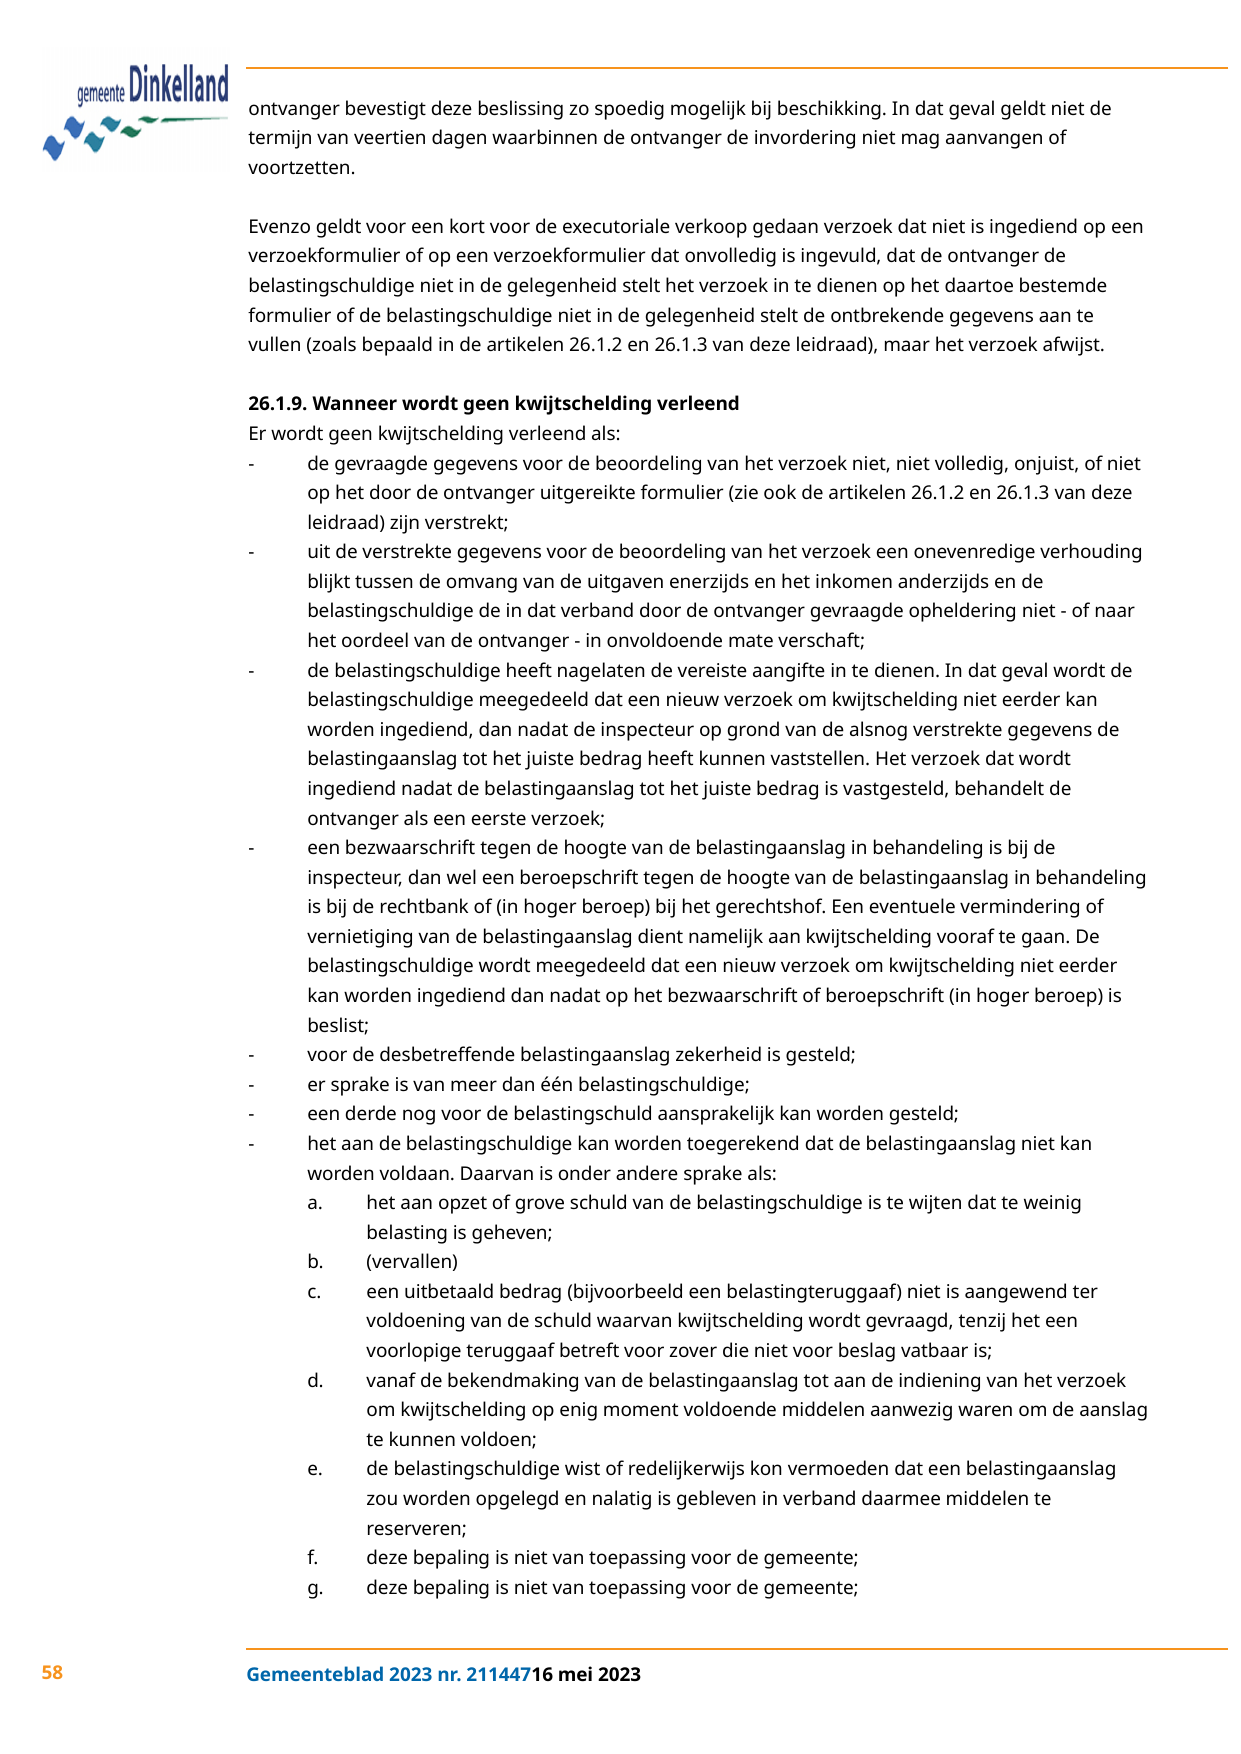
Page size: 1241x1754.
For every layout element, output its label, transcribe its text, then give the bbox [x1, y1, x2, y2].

list de gevraagde gegevens voor de beoordeling van het verzoek niet, niet volledig, onjuist, of niet op het door de ontvanger uitgereikte formulier (zie ook de artikelen 26.1.2 en 26.1.3 van deze leidraad) zijn verstrekt; [248, 450, 1152, 535]
list uit de verstrekte gegevens voor de beoordeling van het verzoek een onevenredige verhouding blijkt tussen de omvang van de uitgaven enerzijds en het inkomen anderzijds en de belastingschuldige de in dat verband door de ontvanger gevraagde opheldering niet - of naar het oordeel van de ontvanger - in onvoldoende mate verschaft; [248, 538, 1152, 653]
text Evenzo geldt voor een kort voor de executoriale verkoop gedaan verzoek dat niet is ingediend op een verzoekformulier of op een verzoekformulier dat onvolledig is ingevuld, dat de ontvanger de belastingschuldige niet in de gelegenheid stelt het verzoek in te dienen op het daartoe bestemde formulier of de belastingschuldige niet in de gelegenheid stelt de ontbrekende gegevens aan te vullen (zoals bepaald in de artikelen 26.1.2 en 26.1.3 van deze leidraad), maar het verzoek afwijst. [248, 213, 1152, 357]
list deze bepaling is niet van toepassing voor de gemeente; [307, 1574, 1152, 1600]
list voor de desbetreffende belastingaanslag zekerheid is gesteld; [248, 1041, 1152, 1067]
list er sprake is van meer dan één belastingschuldige; [248, 1071, 1152, 1097]
list een derde nog voor de belastingschuld aansprakelijk kan worden gesteld; [248, 1101, 1152, 1126]
list vanaf de bekendmaking van de belastingaanslag tot aan de indiening van het verzoek om kwijtschelding op enig moment voldoende middelen aanwezig waren om de aanslag te kunnen voldoen; [307, 1367, 1152, 1452]
list (vervallen) [307, 1248, 1152, 1274]
text 26.1.9. Wanneer wordt geen kwijtschelding verleend [248, 391, 1152, 416]
text ontvanger bevestigt deze beslissing zo spoedig mogelijk bij beschikking. In dat geval geldt niet de termijn van veertien dagen waarbinnen de ontvanger de invordering niet mag aanvangen of voortzetten. [248, 95, 1152, 180]
list deze bepaling is niet van toepassing voor de gemeente; [307, 1544, 1152, 1570]
list een bezwaarschrift tegen de hoogte van de belastingaanslag in behandeling is bij de inspecteur, dan wel een beroepschrift tegen de hoogte van de belastingaanslag in behandeling is bij de rechtbank of (in hoger beroep) bij het gerechtshof. Een eventuele vermindering of vernietiging van de belastingaanslag dient namelijk aan kwijtschelding vooraf te gaan. De belastingschuldige wordt meegedeeld dat een nieuw verzoek om kwijtschelding niet eerder kan worden ingediend dan nadat op het bezwaarschrift of beroepschrift (in hoger beroep) is beslist; [248, 834, 1152, 1038]
list een uitbetaald bedrag (bijvoorbeeld een belastingteruggaaf) niet is aangewend ter voldoening van de schuld waarvan kwijtschelding wordt gevraagd, tenzij het een voorlopige teruggaaf betreft voor zover die niet voor beslag vatbaar is; [307, 1278, 1152, 1363]
list het aan de belastingschuldige kan worden toegerekend dat de belastingaanslag niet kan worden voldaan. Daarvan is onder andere sprake als: [248, 1130, 1152, 1186]
list de belastingschuldige wist of redelijkerwijs kon vermoeden dat een belastingaanslag zou worden opgelegd en nalatig is gebleven in verband daarmee middelen te reserveren; [307, 1456, 1152, 1541]
list het aan opzet of grove schuld van de belastingschuldige is te wijten dat te weinig belasting is geheven; [307, 1189, 1152, 1245]
text Er wordt geen kwijtschelding verleend als: [248, 420, 1152, 446]
list de belastingschuldige heeft nagelaten de vereiste aangifte in te dienen. In dat geval wordt de belastingschuldige meegedeeld dat een nieuw verzoek om kwijtschelding niet eerder kan worden ingediend, dan nadat de inspecteur op grond van de alsnog verstrekte gegevens de belastingaanslag tot het juiste bedrag heeft kunnen vaststellen. Het verzoek dat wordt ingediend nadat de belastingaanslag tot het juiste bedrag is vastgesteld, behandelt de ontvanger als een eerste verzoek; [248, 657, 1152, 831]
picture [41, 47, 231, 172]
